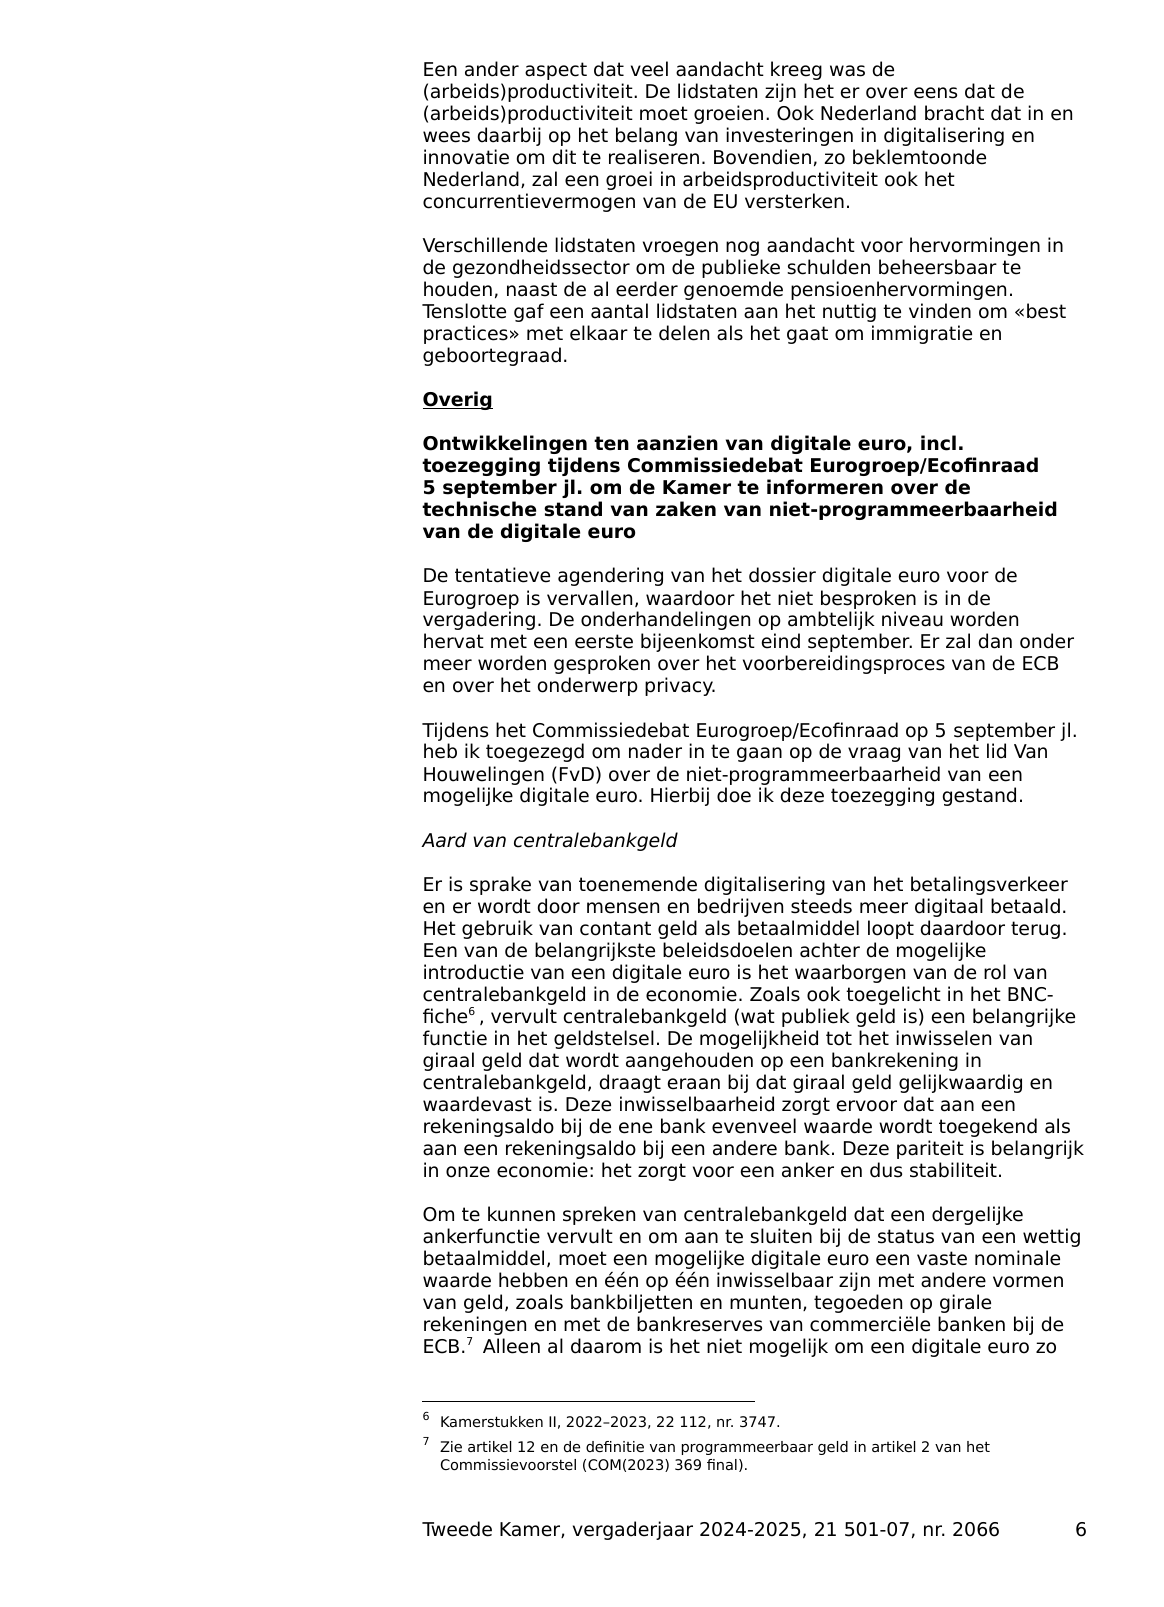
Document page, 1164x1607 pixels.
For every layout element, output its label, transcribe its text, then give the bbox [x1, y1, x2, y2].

subtitle Ontwikkelingen ten aanzien van digitale euro, incl. toezegging tijdens Commissiedebat Eurogroep/Ecofinraad 5 september jl. om de Kamer te informeren over de technische stand van zaken van niet-programmeerbaarheid van de digitale euro [422, 433, 1087, 543]
subtitle Overig [422, 389, 1087, 411]
text De tentatieve agendering van het dossier digitale euro voor de Eurogroep is vervallen, waardoor het niet besproken is in de vergadering. De onderhandelingen op ambtelijk niveau worden hervat met een eerste bijeenkomst eind september. Er zal dan onder meer worden gesproken over het voorbereidingsproces van de ECB en over het onderwerp privacy. [422, 565, 1087, 697]
text Kamerstukken II, 2022–2023, 22 112, nr. 3747. [422, 1410, 1087, 1432]
text Een ander aspect dat veel aandacht kreeg was de (arbeids)productiviteit. De lidstaten zijn het er over eens dat de (arbeids)productiviteit moet groeien. Ook Nederland bracht dat in en wees daarbij op het belang van investeringen in digitalisering en innovatie om dit te realiseren. Bovendien, zo beklemtoonde Nederland, zal een groei in arbeidsproductiviteit ook het concurrentievermogen van de EU versterken. [422, 59, 1087, 213]
text Er is sprake van toenemende digitalisering van het betalingsverkeer en er wordt door mensen en bedrijven steeds meer digitaal betaald. Het gebruik van contant geld als betaalmiddel loopt daardoor terug. Een van de belangrijkste beleidsdoelen achter de mogelijke introductie van een digitale euro is het waarborgen van de rol van centralebankgeld in de economie. Zoals ook toegelicht in het BNC-fiche, vervult centralebankgeld (wat publiek geld is) een belangrijke functie in het geldstelsel. De mogelijkheid tot het inwisselen van giraal geld dat wordt aangehouden op een bankrekening in centralebankgeld, draagt eraan bij dat giraal geld gelijkwaardig en waardevast is. Deze inwisselbaarheid zorgt ervoor dat aan een rekeningsaldo bij de ene bank evenveel waarde wordt toegekend als aan een rekeningsaldo bij een andere bank. Deze pariteit is belangrijk in onze economie: het zorgt voor een anker en dus stabiliteit. [422, 874, 1087, 1181]
text Zie artikel 12 en de definitie van programmeerbaar geld in artikel 2 van het Commissievoorstel (COM(2023) 369 final). [422, 1435, 1087, 1474]
text Tijdens het Commissiedebat Eurogroep/Ecofinraad op 5 september jl. heb ik toegezegd om nader in te gaan op de vraag van het lid Van Houwelingen (FvD) over de niet-programmeerbaarheid van een mogelijke digitale euro. Hierbij doe ik deze toezegging gestand. [422, 719, 1087, 807]
text Verschillende lidstaten vroegen nog aandacht voor hervormingen in de gezondheidssector om de publieke schulden beheersbaar te houden, naast de al eerder genoemde pensioenhervormingen. Tenslotte gaf een aantal lidstaten aan het nuttig te vinden om «best practices» met elkaar te delen als het gaat om immigratie en geboortegraad. [422, 235, 1087, 367]
subtitle Aard van centralebankgeld [422, 829, 1087, 852]
text Om te kunnen spreken van centralebankgeld dat een dergelijke ankerfunctie vervult en om aan te sluiten bij de status van een wettig betaalmiddel, moet een mogelijke digitale euro een vaste nominale waarde hebben en één op één inwisselbaar zijn met andere vormen van geld, zoals bankbiljetten en munten, tegoeden op girale rekeningen en met de bankreserves van commerciële banken bij de ECB. Alleen al daarom is het niet mogelijk om een digitale euro zo [422, 1204, 1087, 1357]
